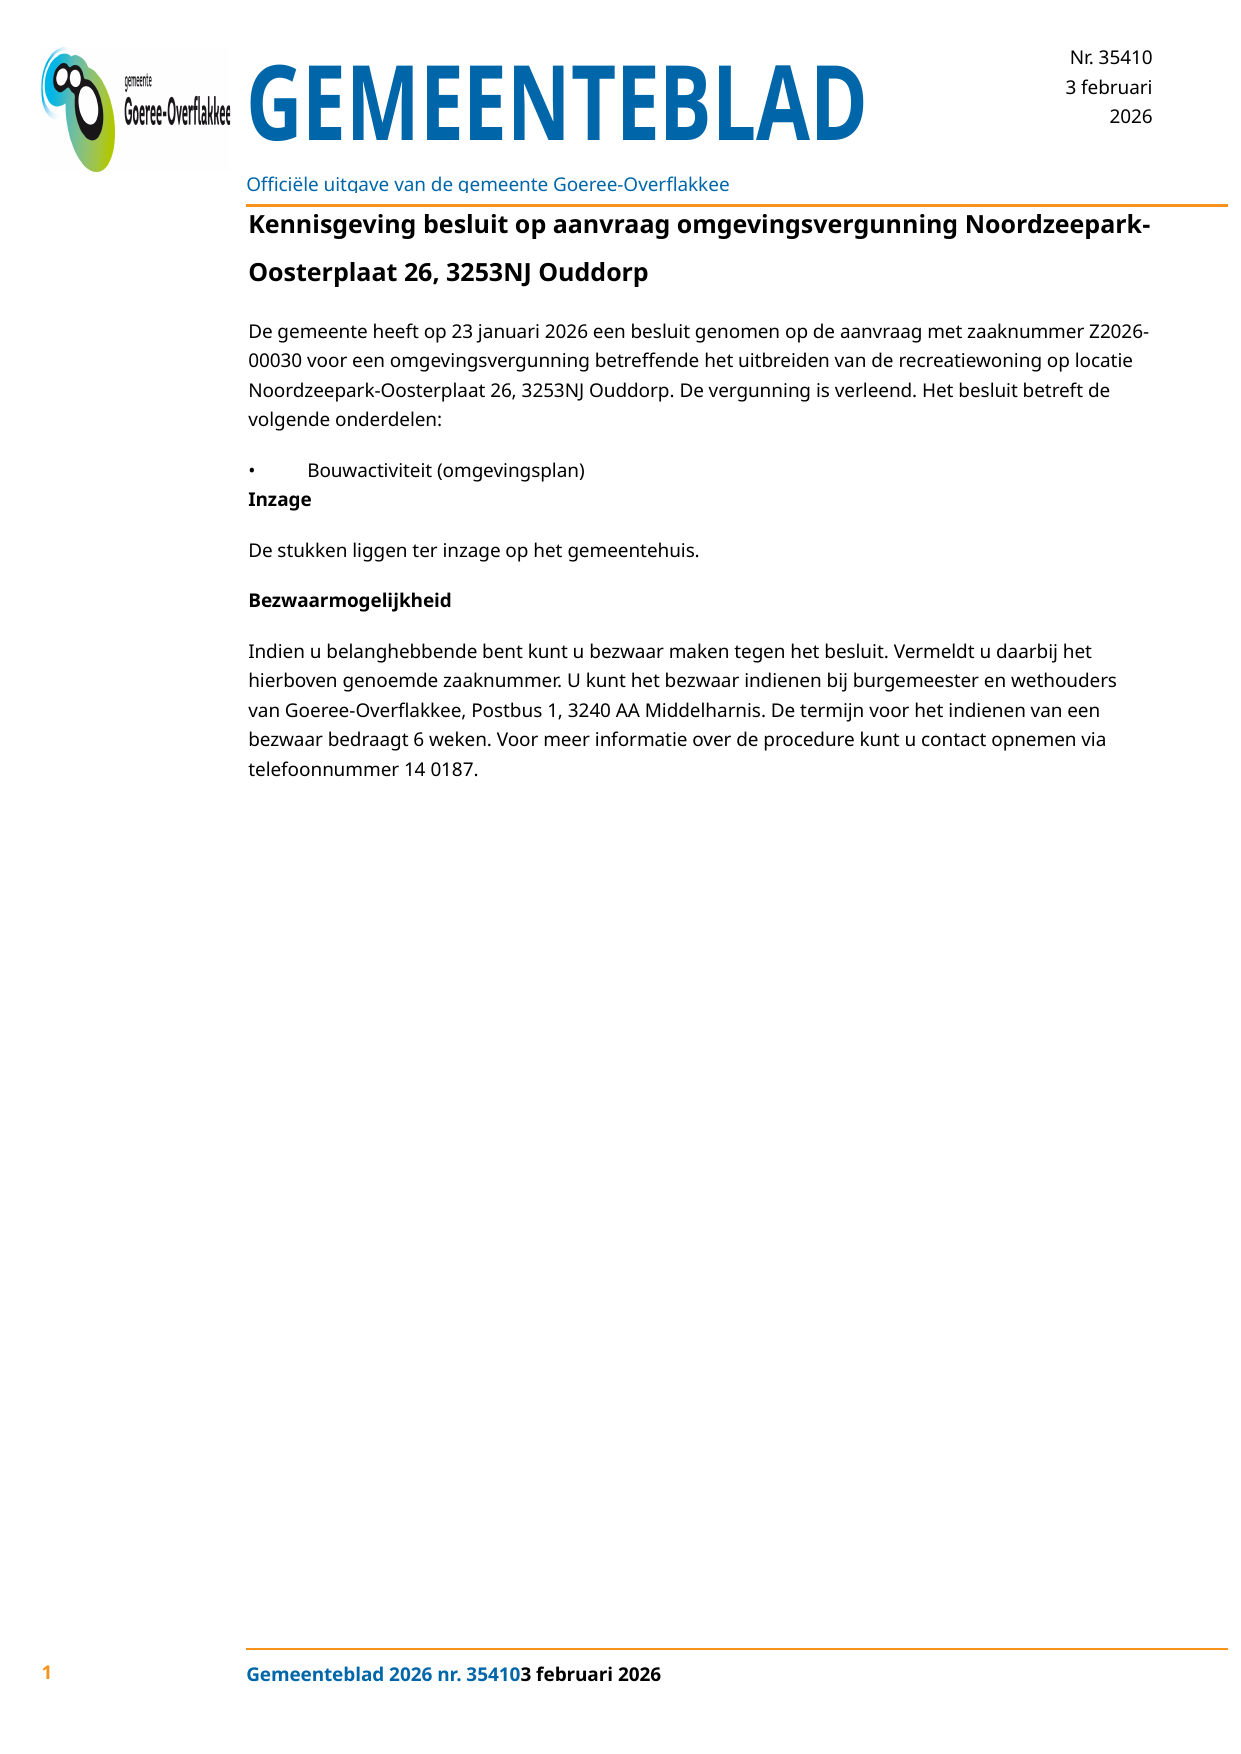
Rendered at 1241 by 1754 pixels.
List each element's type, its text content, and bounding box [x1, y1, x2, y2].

text Kennisgeving besluit op aanvraag omgevingsvergunning Noordzeepark-Oosterplaat 26, 3253NJ Ouddorp [248, 207, 1152, 288]
text De gemeente heeft op 23 januari 2026 een besluit genomen op de aanvraag met zaaknummer Z2026-00030 voor een omgevingsvergunning betreffende het uitbreiden van de recreatiewoning op locatie Noordzeepark-Oosterplaat 26, 3253NJ Ouddorp. De vergunning is verleend. Het besluit betreft de volgende onderdelen: [248, 318, 1152, 432]
picture [41, 47, 231, 172]
text Bezwaarmogelijkheid [248, 587, 1152, 613]
text Inzage [248, 487, 1152, 512]
list Bouwactiviteit (omgevingsplan) [248, 457, 1152, 483]
text De stukken liggen ter inzage op het gemeentehuis. [248, 537, 1152, 563]
text Indien u belanghebbende bent kunt u bezwaar maken tegen het besluit. Vermeldt u daarbij het hierboven genoemde zaaknummer. U kunt het bezwaar indienen bij burgemeester en wethouders van Goeree-Overflakkee, Postbus 1, 3240 AA Middelharnis. De termijn voor het indienen van een bezwaar bedraagt 6 weken. Voor meer informatie over de procedure kunt u contact opnemen via telefoonnummer 14 0187. [248, 638, 1152, 782]
